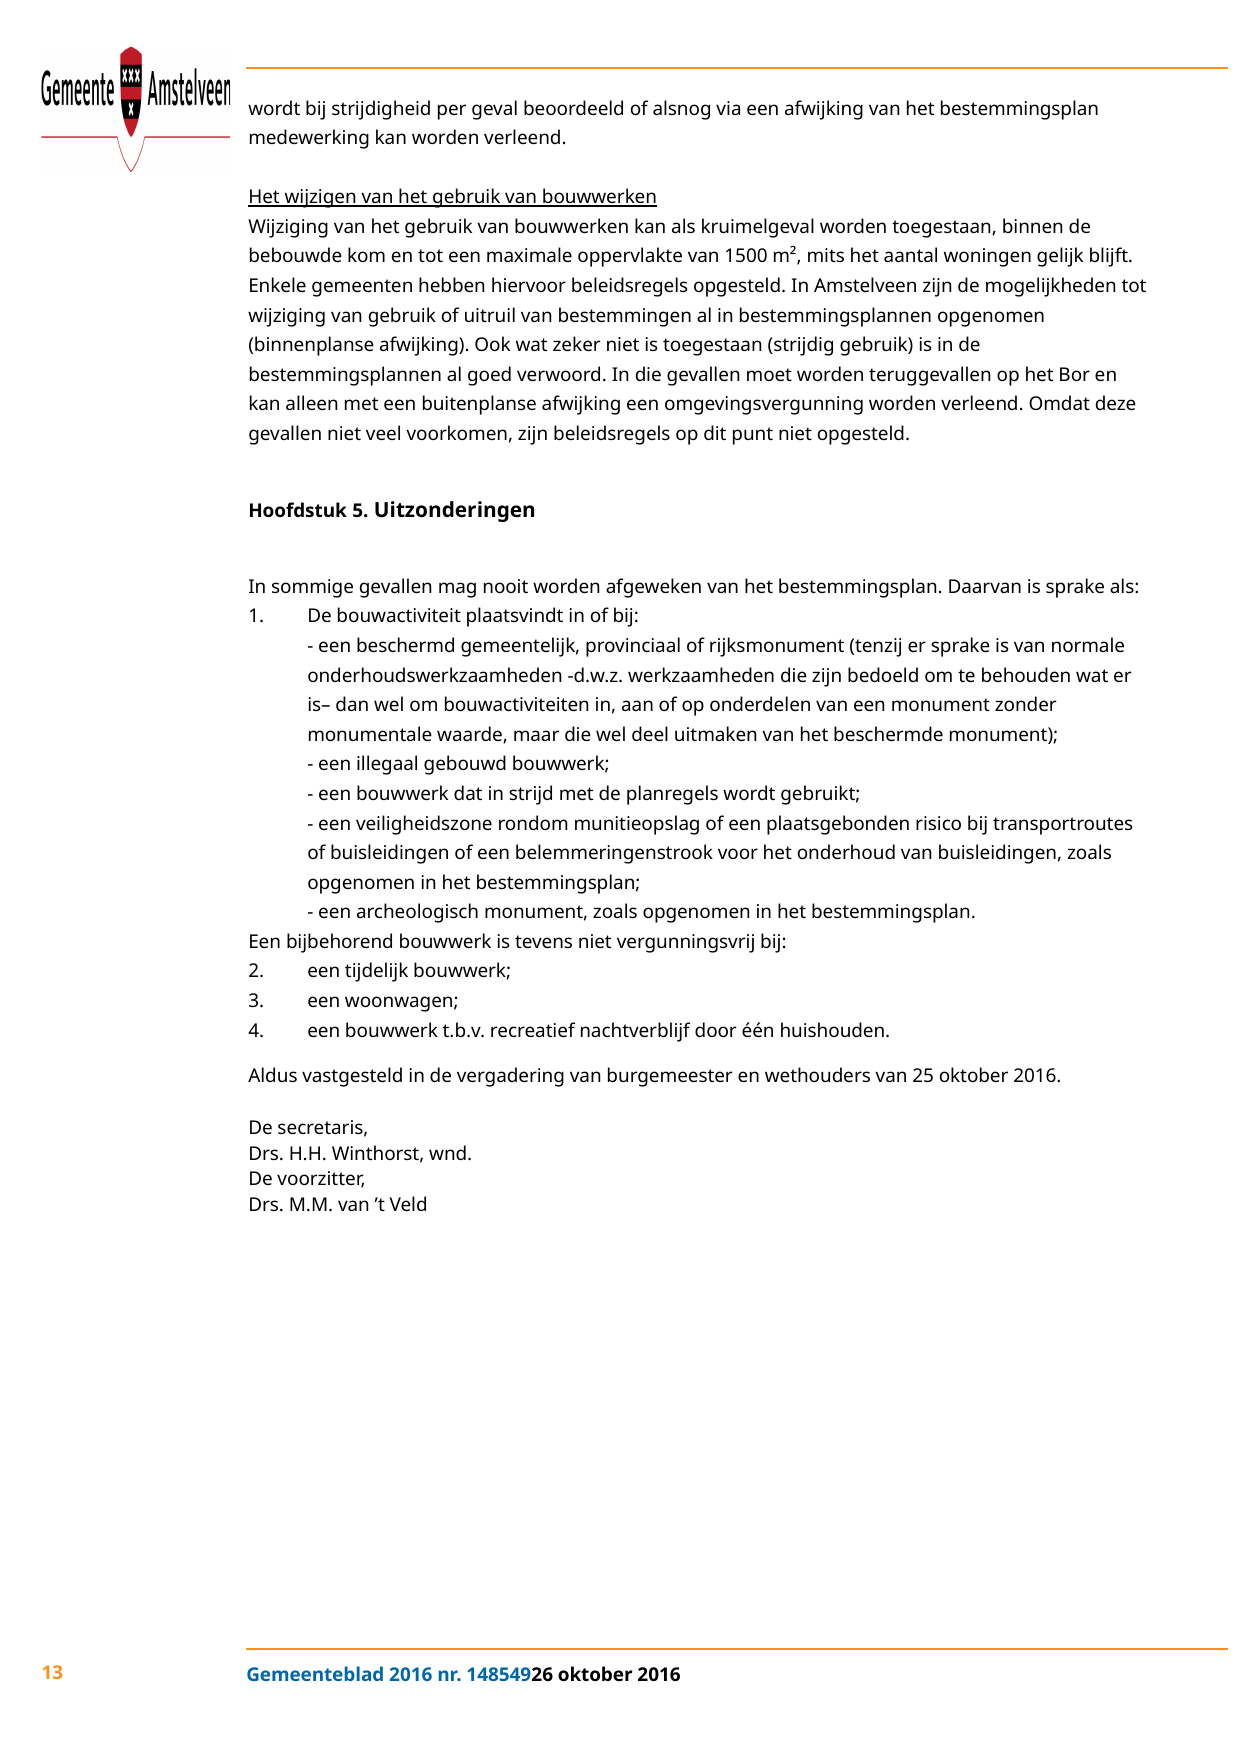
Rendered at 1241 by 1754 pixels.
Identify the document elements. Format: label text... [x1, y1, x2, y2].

list - een beschermd gemeentelijk, provinciaal of rijksmonument (tenzij er sprake is van normale onderhoudswerkzaamheden -d.w.z. werkzaamheden die zijn bedoeld om te behouden wat er is– dan wel om bouwactiviteiten in, aan of op onderdelen van een monument zonder monumentale waarde, maar die wel deel uitmaken van het beschermde monument); [248, 632, 1152, 747]
list - een veiligheidszone rondom munitieopslag of een plaatsgebonden risico bij transportroutes of buisleidingen of een belemmeringenstrook voor het onderhoud van buisleidingen, zoals opgenomen in het bestemmingsplan; [248, 810, 1152, 895]
list - een illegaal gebouwd bouwwerk; [248, 751, 1152, 776]
text Aldus vastgesteld in de vergadering van burgemeester en wethouders van 25 oktober 2016. [248, 1062, 1152, 1088]
list een tijdelijk bouwwerk; [248, 958, 1152, 983]
list - een archeologisch monument, zoals opgenomen in het bestemmingsplan. [248, 898, 1152, 924]
text Hoofdstuk 5. Uitzonderingen [248, 495, 1152, 524]
text De voorzitter, [248, 1165, 1152, 1191]
text Wijziging van het gebruik van bouwwerken kan als kruimelgeval worden toegestaan, binnen de bebouwde kom en tot een maximale oppervlakte van 1500 m², mits het aantal woningen gelijk blijft. Enkele gemeenten hebben hiervoor beleidsregels opgesteld. In Amstelveen zijn de mogelijkheden tot wijziging van gebruik of uitruil van bestemmingen al in bestemmingsplannen opgenomen (binnenplanse afwijking). Ook wat zeker niet is toegestaan (strijdig gebruik) is in de bestemmingsplannen al goed verwoord. In die gevallen moet worden teruggevallen op het Bor en kan alleen met een buitenplanse afwijking een omgevingsvergunning worden verleend. Omdat deze gevallen niet veel voorkomen, zijn beleidsregels op dit punt niet opgesteld. [248, 213, 1152, 446]
text Drs. H.H. Winthorst, wnd. [248, 1140, 1152, 1165]
list De bouwactiviteit plaatsvindt in of bij: [248, 603, 1152, 628]
list een bouwwerk t.b.v. recreatief nachtverblijf door één huishouden. [248, 1017, 1152, 1043]
text De secretaris, [248, 1114, 1152, 1140]
picture [41, 47, 231, 172]
text Een bijbehorend bouwwerk is tevens niet vergunningsvrij bij: [248, 928, 1152, 954]
text wordt bij strijdigheid per geval beoordeeld of alsnog via een afwijking van het bestemmingsplan medewerking kan worden verleend. [248, 95, 1152, 150]
text Het wijzigen van het gebruik van bouwwerken [248, 183, 1152, 209]
text In sommige gevallen mag nooit worden afgeweken van het bestemmingsplan. Daarvan is sprake als: [248, 573, 1152, 599]
list - een bouwwerk dat in strijd met de planregels wordt gebruikt; [248, 780, 1152, 806]
list een woonwagen; [248, 987, 1152, 1013]
text Drs. M.M. van ’t Veld [248, 1191, 1152, 1217]
